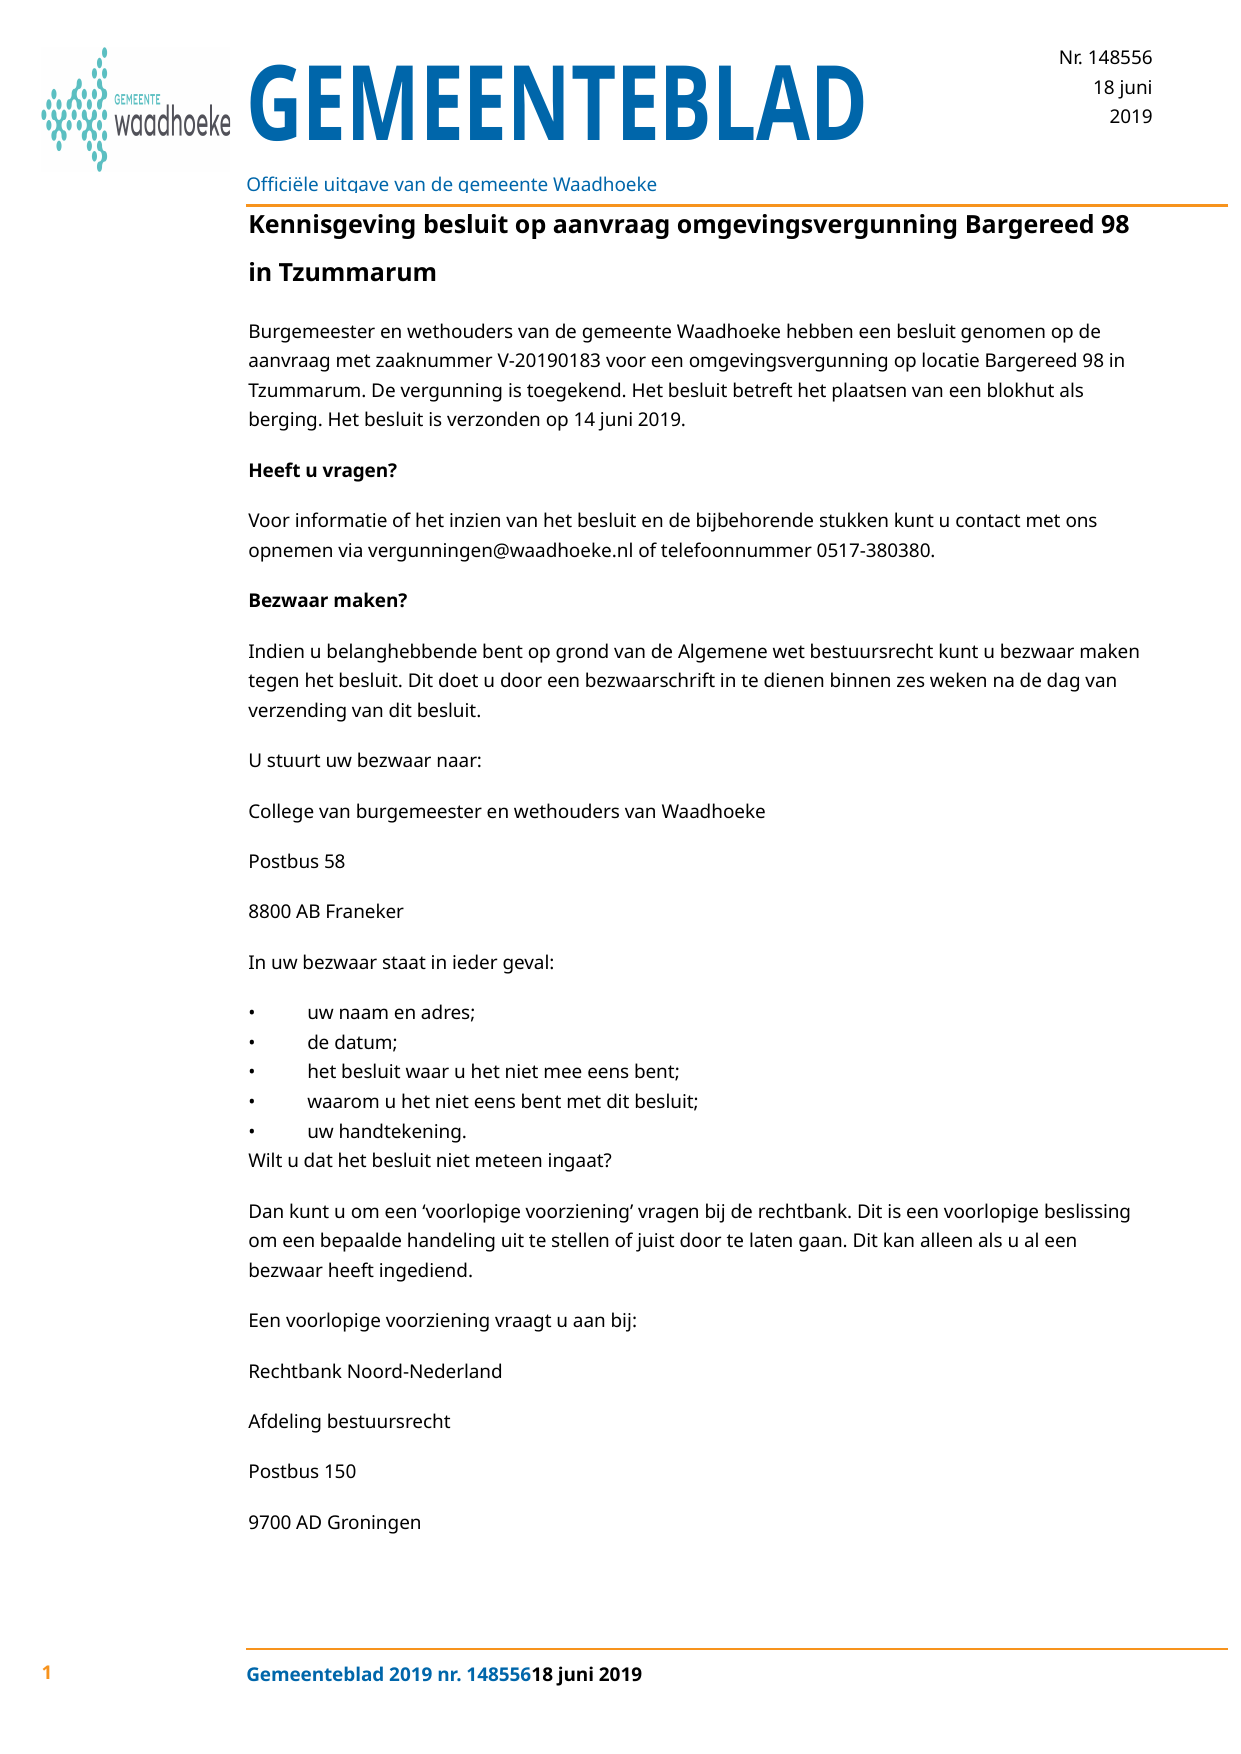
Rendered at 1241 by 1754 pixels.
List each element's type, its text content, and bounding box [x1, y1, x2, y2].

list uw handtekening. [248, 1118, 1152, 1144]
list uw naam en adres; [248, 999, 1152, 1025]
text Kennisgeving besluit op aanvraag omgevingsvergunning Bargereed 98 in Tzummarum [248, 207, 1152, 288]
text 8800 AB Franeker [248, 899, 1152, 924]
text Postbus 58 [248, 848, 1152, 874]
text Heeft u vragen? [248, 457, 1152, 483]
text Een voorlopige voorziening vraagt u aan bij: [248, 1307, 1152, 1333]
text Rechtbank Noord-Nederland [248, 1358, 1152, 1384]
text Afdeling bestuursrecht [248, 1408, 1152, 1434]
text In uw bezwaar staat in ieder geval: [248, 949, 1152, 975]
list het besluit waar u het niet mee eens bent; [248, 1059, 1152, 1084]
text U stuurt uw bezwaar naar: [248, 747, 1152, 773]
text 9700 AD Groningen [248, 1509, 1152, 1535]
text Wilt u dat het besluit niet meteen ingaat? [248, 1147, 1152, 1173]
text Burgemeester en wethouders van de gemeente Waadhoeke hebben een besluit genomen op de aanvraag met zaaknummer V-20190183 voor een omgevingsvergunning op locatie Bargereed 98 in Tzummarum. De vergunning is toegekend. Het besluit betreft het plaatsen van een blokhut als berging. Het besluit is verzonden op 14 juni 2019. [248, 318, 1152, 432]
text College van burgemeester en wethouders van Waadhoeke [248, 798, 1152, 824]
text Bezwaar maken? [248, 587, 1152, 613]
text Voor informatie of het inzien van het besluit en de bijbehorende stukken kunt u contact met ons opnemen via vergunningen@waadhoeke.nl of telefoonnummer 0517-380380. [248, 507, 1152, 563]
picture [41, 47, 231, 172]
list de datum; [248, 1029, 1152, 1055]
text Postbus 150 [248, 1459, 1152, 1484]
text Indien u belanghebbende bent op grond van de Algemene wet bestuursrecht kunt u bezwaar maken tegen het besluit. Dit doet u door een bezwaarschrift in te dienen binnen zes weken na de dag van verzending van dit besluit. [248, 638, 1152, 723]
list waarom u het niet eens bent met dit besluit; [248, 1088, 1152, 1114]
text Dan kunt u om een ‘voorlopige voorziening’ vragen bij de rechtbank. Dit is een voorlopige beslissing om een bepaalde handeling uit te stellen of juist door te laten gaan. Dit kan alleen als u al een bezwaar heeft ingediend. [248, 1198, 1152, 1283]
